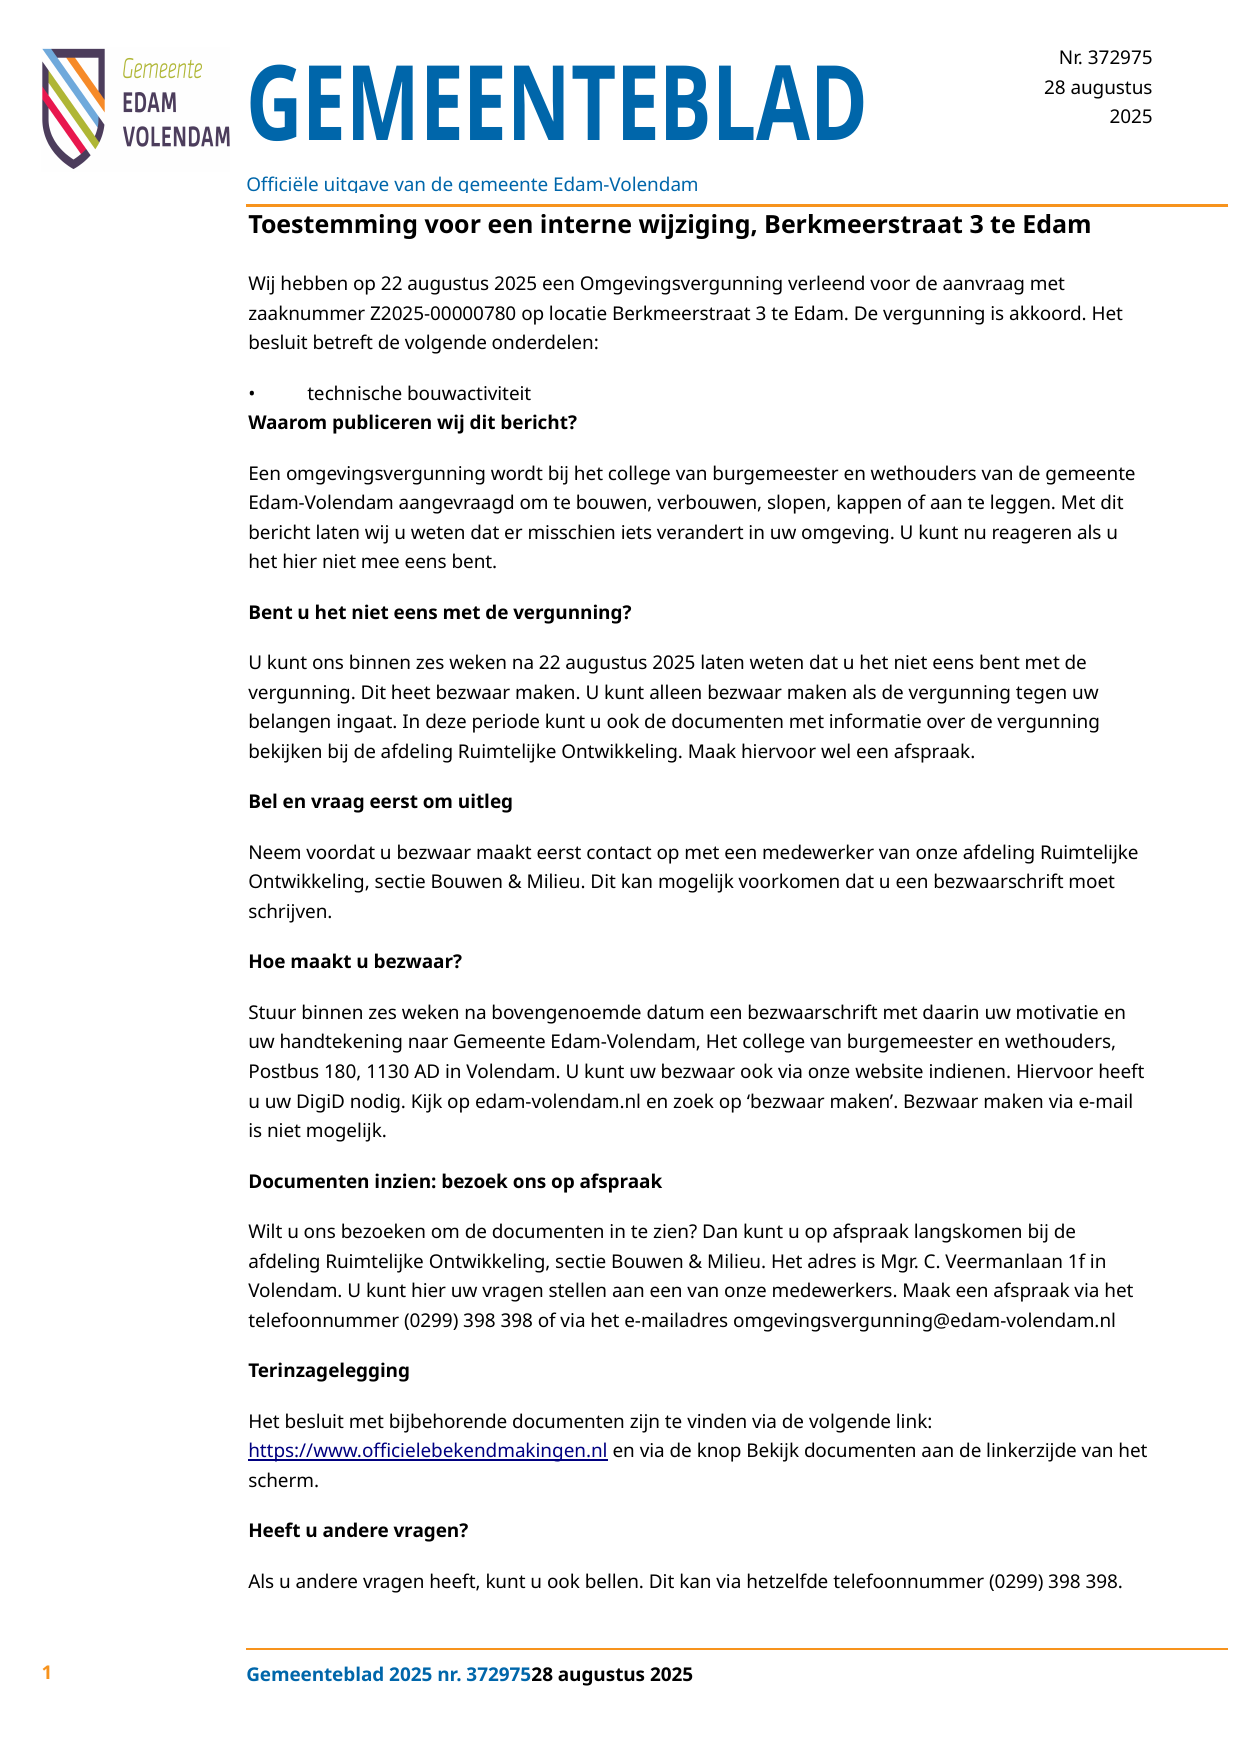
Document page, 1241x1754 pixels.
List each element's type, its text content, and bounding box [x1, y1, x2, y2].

text Hoe maakt u bezwaar? [248, 949, 1152, 974]
text Bent u het niet eens met de vergunning? [248, 599, 1152, 625]
picture [41, 47, 231, 172]
text Terinzagelegging [248, 1357, 1152, 1383]
text Wilt u ons bezoeken om de documenten in te zien? Dan kunt u op afspraak langskomen bij de afdeling Ruimtelijke Ontwikkeling, sectie Bouwen & Milieu. Het adres is Mgr. C. Veermanlaan 1f in Volendam. U kunt hier uw vragen stellen aan een van onze medewerkers. Maak een afspraak via het telefoonnummer (0299) 398 398 of via het e-mailadres omgevingsvergunning@edam-volendam.nl [248, 1218, 1152, 1333]
text Heeft u andere vragen? [248, 1517, 1152, 1543]
text Als u andere vragen heeft, kunt u ook bellen. Dit kan via hetzelfde telefoonnummer (0299) 398 398. [248, 1568, 1152, 1593]
text U kunt ons binnen zes weken na 22 augustus 2025 laten weten dat u het niet eens bent met de vergunning. Dit heet bezwaar maken. U kunt alleen bezwaar maken als de vergunning tegen uw belangen ingaat. In deze periode kunt u ook de documenten met informatie over de vergunning bekijken bij de afdeling Ruimtelijke Ontwikkeling. Maak hiervoor wel een afspraak. [248, 649, 1152, 764]
text Wij hebben op 22 augustus 2025 een Omgevingsvergunning verleend voor de aanvraag met zaaknummer Z2025-00000780 op locatie Berkmeerstraat 3 te Edam. De vergunning is akkoord. Het besluit betreft de volgende onderdelen: [248, 270, 1152, 355]
list technische bouwactiviteit [248, 380, 1152, 406]
text Bel en vraag eerst om uitleg [248, 789, 1152, 814]
text Toestemming voor een interne wijziging, Berkmeerstraat 3 te Edam [248, 207, 1152, 241]
text Documenten inzien: bezoek ons op afspraak [248, 1168, 1152, 1193]
text Een omgevingsvergunning wordt bij het college van burgemeester en wethouders van de gemeente Edam-Volendam aangevraagd om te bouwen, verbouwen, slopen, kappen of aan te leggen. Met dit bericht laten wij u weten dat er misschien iets verandert in uw omgeving. U kunt nu reageren als u het hier niet mee eens bent. [248, 460, 1152, 574]
text Neem voordat u bezwaar maakt eerst contact op met een medewerker van onze afdeling Ruimtelijke Ontwikkeling, sectie Bouwen & Milieu. Dit kan mogelijk voorkomen dat u een bezwaarschrift moet schrijven. [248, 839, 1152, 924]
text Waarom publiceren wij dit bericht? [248, 409, 1152, 435]
text Het besluit met bijbehorende documenten zijn te vinden via de volgende link: https://www.officielebekendmakingen.nl en via de knop Bekijk documenten aan de linkerzijde van het scherm. [248, 1408, 1152, 1493]
text Stuur binnen zes weken na bovengenoemde datum een bezwaarschrift met daarin uw motivatie en uw handtekening naar Gemeente Edam-Volendam, Het college van burgemeester en wethouders, Postbus 180, 1130 AD in Volendam. U kunt uw bezwaar ook via onze website indienen. Hiervoor heeft u uw DigiD nodig. Kijk op edam-volendam.nl en zoek op ‘bezwaar maken’. Bezwaar maken via e-mail is niet mogelijk. [248, 999, 1152, 1143]
